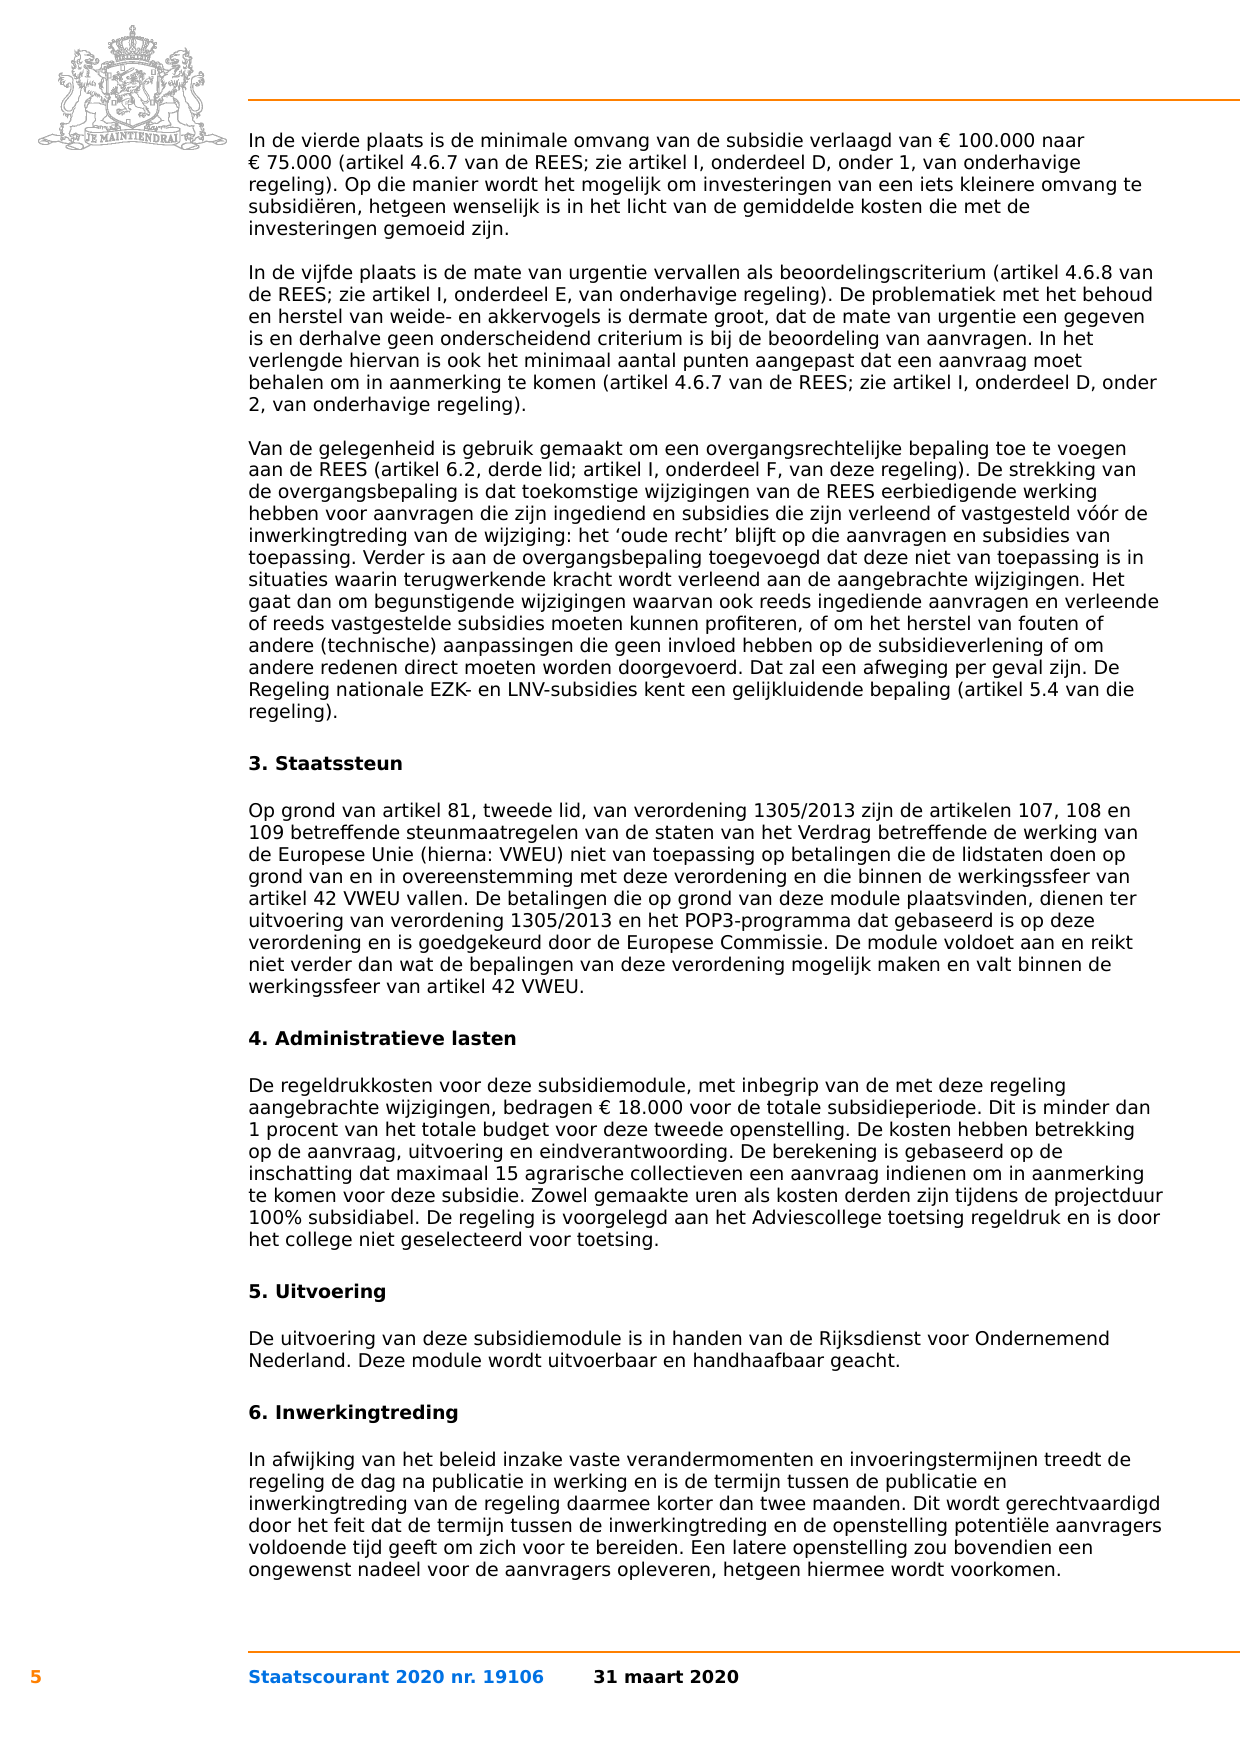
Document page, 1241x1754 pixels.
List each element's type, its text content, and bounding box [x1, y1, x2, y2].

text In afwijking van het beleid inzake vaste verandermomenten en invoeringstermijnen treedt de regeling de dag na publicatie in werking en is de termijn tussen de publicatie en inwerkingtreding van de regeling daarmee korter dan twee maanden. Dit wordt gerechtvaardigd door het feit dat de termijn tussen de inwerkingtreding en de openstelling potentiële aanvragers voldoende tijd geeft om zich voor te bereiden. Een latere openstelling zou bovendien een ongewenst nadeel voor de aanvragers opleveren, hetgeen hiermee wordt voorkomen. [248, 1449, 1163, 1581]
subtitle 6. Inwerkingtreding [248, 1402, 1163, 1424]
text De regeldrukkosten voor deze subsidiemodule, met inbegrip van de met deze regeling aangebrachte wijzigingen, bedragen € 18.000 voor de totale subsidieperiode. Dit is minder dan 1 procent van het totale budget voor deze tweede openstelling. De kosten hebben betrekking op de aanvraag, uitvoering en eindverantwoording. De berekening is gebaseerd op de inschatting dat maximaal 15 agrarische collectieven een aanvraag indienen om in aanmerking te komen voor deze subsidie. Zowel gemaakte uren als kosten derden zijn tijdens de projectduur 100% subsidiabel. De regeling is voorgelegd aan het Adviescollege toetsing regeldruk en is door het college niet geselecteerd voor toetsing. [248, 1075, 1163, 1251]
text In de vierde plaats is de minimale omvang van de subsidie verlaagd van € 100.000 naar € 75.000 (artikel 4.6.7 van de REES; zie artikel I, onderdeel D, onder 1, van onderhavige regeling). Op die manier wordt het mogelijk om investeringen van een iets kleinere omvang te subsidiëren, hetgeen wenselijk is in het licht van de gemiddelde kosten die met de investeringen gemoeid zijn. [248, 130, 1163, 240]
subtitle 3. Staatssteun [248, 753, 1163, 775]
text De uitvoering van deze subsidiemodule is in handen van de Rijksdienst voor Ondernemend Nederland. Deze module wordt uitvoerbaar en handhaafbaar geacht. [248, 1328, 1163, 1372]
text Op grond van artikel 81, tweede lid, van verordening 1305/2013 zijn de artikelen 107, 108 en 109 betreffende steunmaatregelen van de staten van het Verdrag betreffende de werking van de Europese Unie (hierna: VWEU) niet van toepassing op betalingen die de lidstaten doen op grond van en in overeenstemming met deze verordening en die binnen de werkingssfeer van artikel 42 VWEU vallen. De betalingen die op grond van deze module plaatsvinden, dienen ter uitvoering van verordening 1305/2013 en het POP3-programma dat gebaseerd is op deze verordening en is goedgekeurd door de Europese Commissie. De module voldoet aan en reikt niet verder dan wat de bepalingen van deze verordening mogelijk maken en valt binnen de werkingssfeer van artikel 42 VWEU. [248, 800, 1163, 998]
subtitle 4. Administratieve lasten [248, 1028, 1163, 1050]
text In de vijfde plaats is de mate van urgentie vervallen als beoordelingscriterium (artikel 4.6.8 van de REES; zie artikel I, onderdeel E, van onderhavige regeling). De problematiek met het behoud en herstel van weide- en akkervogels is dermate groot, dat de mate van urgentie een gegeven is en derhalve geen onderscheidend criterium is bij de beoordeling van aanvragen. In het verlengde hiervan is ook het minimaal aantal punten aangepast dat een aanvraag moet behalen om in aanmerking te komen (artikel 4.6.7 van de REES; zie artikel I, onderdeel D, onder 2, van onderhavige regeling). [248, 262, 1163, 416]
subtitle 5. Uitvoering [248, 1281, 1163, 1303]
picture [38, 25, 227, 150]
text Van de gelegenheid is gebruik gemaakt om een overgangsrechtelijke bepaling toe te voegen aan de REES (artikel 6.2, derde lid; artikel I, onderdeel F, van deze regeling). De strekking van de overgangsbepaling is dat toekomstige wijzigingen van de REES eerbiedigende werking hebben voor aanvragen die zijn ingediend en subsidies die zijn verleend of vastgesteld vóór de inwerkingtreding van de wijziging: het ‘oude recht’ blijft op die aanvragen en subsidies van toepassing. Verder is aan de overgangsbepaling toegevoegd dat deze niet van toepassing is in situaties waarin terugwerkende kracht wordt verleend aan de aangebrachte wijzigingen. Het gaat dan om begunstigende wijzigingen waarvan ook reeds ingediende aanvragen en verleende of reeds vastgestelde subsidies moeten kunnen profiteren, of om het herstel van fouten of andere (technische) aanpassingen die geen invloed hebben op de subsidieverlening of om andere redenen direct moeten worden doorgevoerd. Dat zal een afweging per geval zijn. De Regeling nationale EZK- en LNV-subsidies kent een gelijkluidende bepaling (artikel 5.4 van die regeling). [248, 437, 1163, 723]
